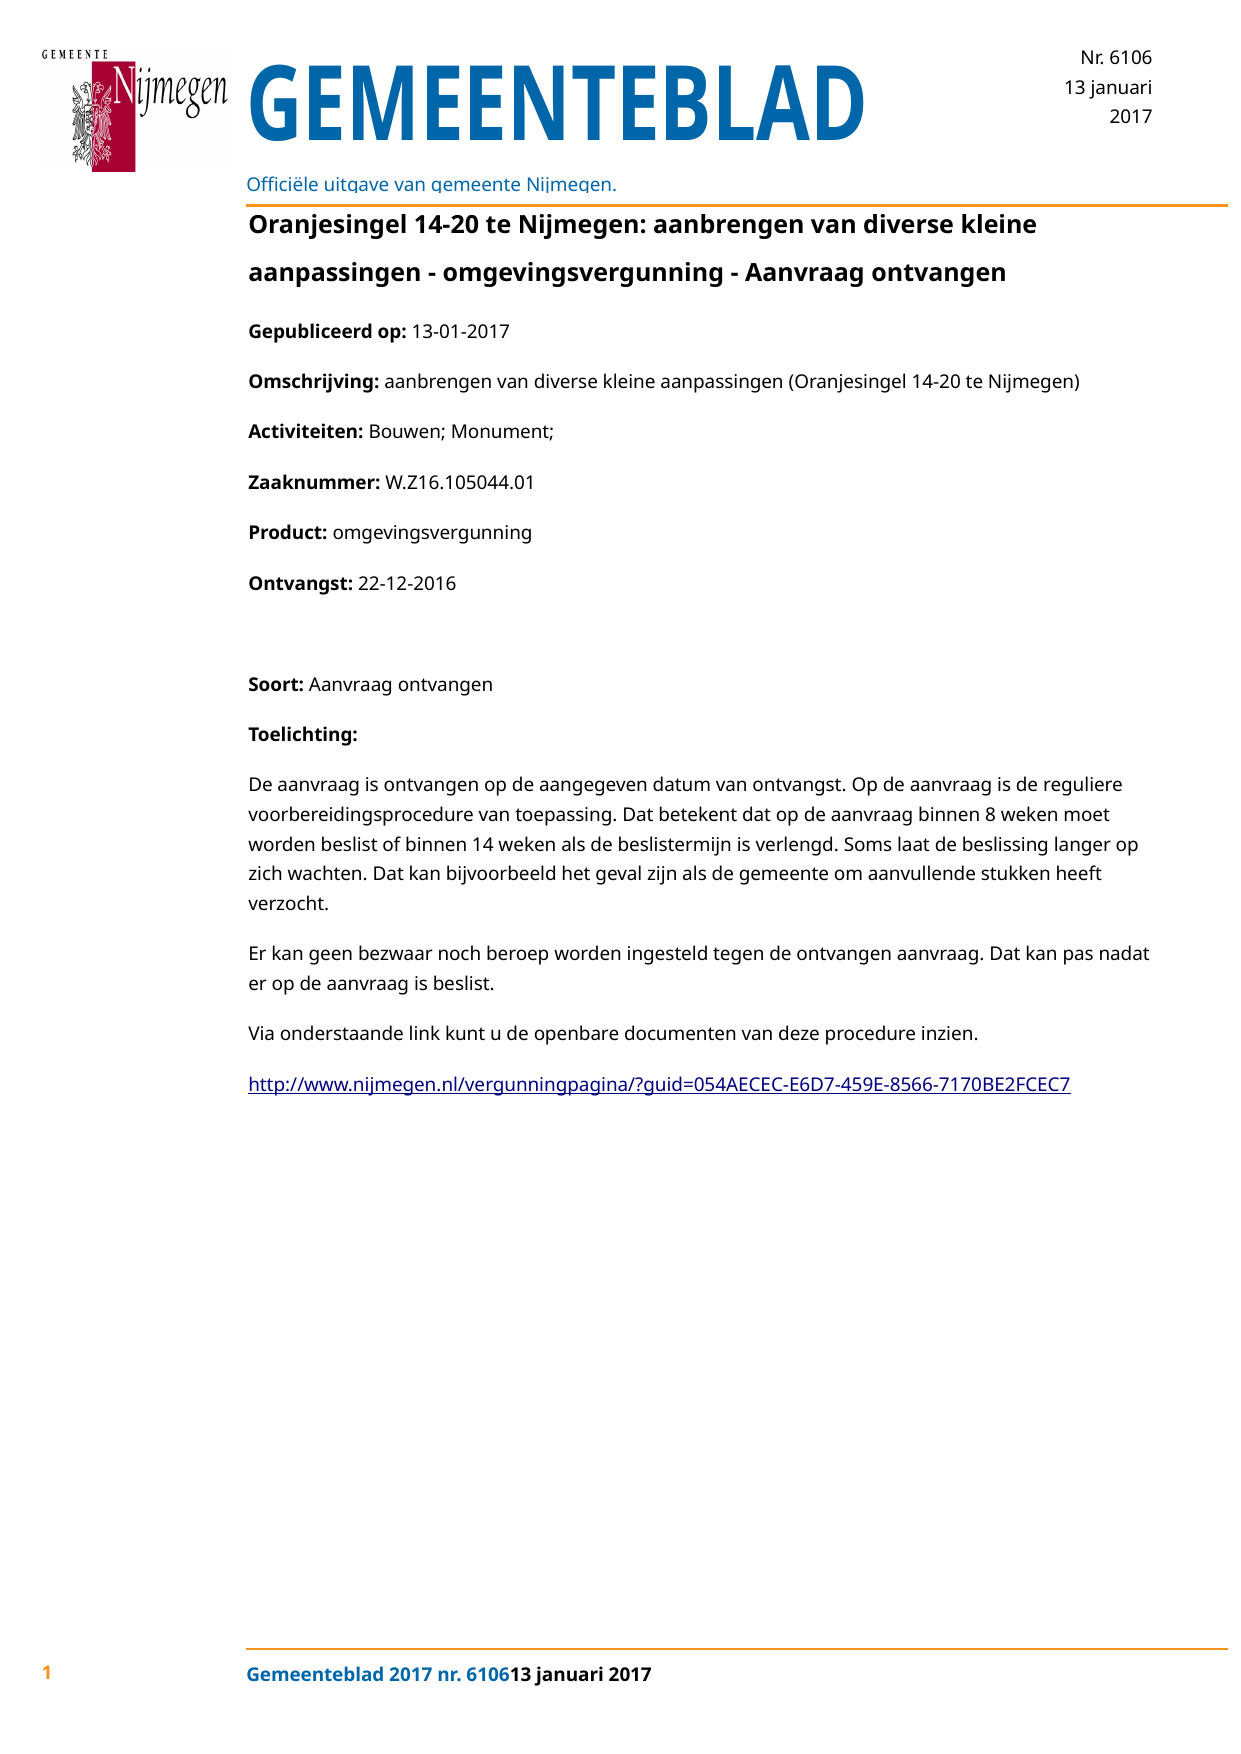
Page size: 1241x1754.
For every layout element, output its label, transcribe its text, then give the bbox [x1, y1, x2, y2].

picture [41, 47, 231, 172]
text http://www.nijmegen.nl/vergunningpagina/?guid=054AECEC-E6D7-459E-8566-7170BE2FCEC7 [248, 1071, 1152, 1097]
text Activiteiten: Bouwen; Monument; [248, 419, 1152, 444]
text Er kan geen bezwaar noch beroep worden ingesteld tegen de ontvangen aanvraag. Dat kan pas nadat er op de aanvraag is beslist. [248, 940, 1152, 996]
text Ontvangst: 22-12-2016 [248, 570, 1152, 596]
text Zaaknummer: W.Z16.105044.01 [248, 469, 1152, 495]
text Soort: Aanvraag ontvangen [248, 671, 1152, 697]
text Omschrijving: aanbrengen van diverse kleine aanpassingen (Oranjesingel 14-20 te Nijmegen) [248, 368, 1152, 394]
text Toelichting: [248, 721, 1152, 747]
text Oranjesingel 14-20 te Nijmegen: aanbrengen van diverse kleine aanpassingen - omgevingsvergunning - Aanvraag ontvangen [248, 207, 1152, 288]
text De aanvraag is ontvangen op de aangegeven datum van ontvangst. Op de aanvraag is de reguliere voorbereidingsprocedure van toepassing. Dat betekent dat op de aanvraag binnen 8 weken moet worden beslist of binnen 14 weken als de beslistermijn is verlengd. Soms laat de beslissing langer op zich wachten. Dat kan bijvoorbeeld het geval zijn als de gemeente om aanvullende stukken heeft verzocht. [248, 772, 1152, 916]
text Gepubliceerd op: 13-01-2017 [248, 318, 1152, 344]
text Via onderstaande link kunt u de openbare documenten van deze procedure inzien. [248, 1020, 1152, 1046]
text Product: omgevingsvergunning [248, 519, 1152, 545]
